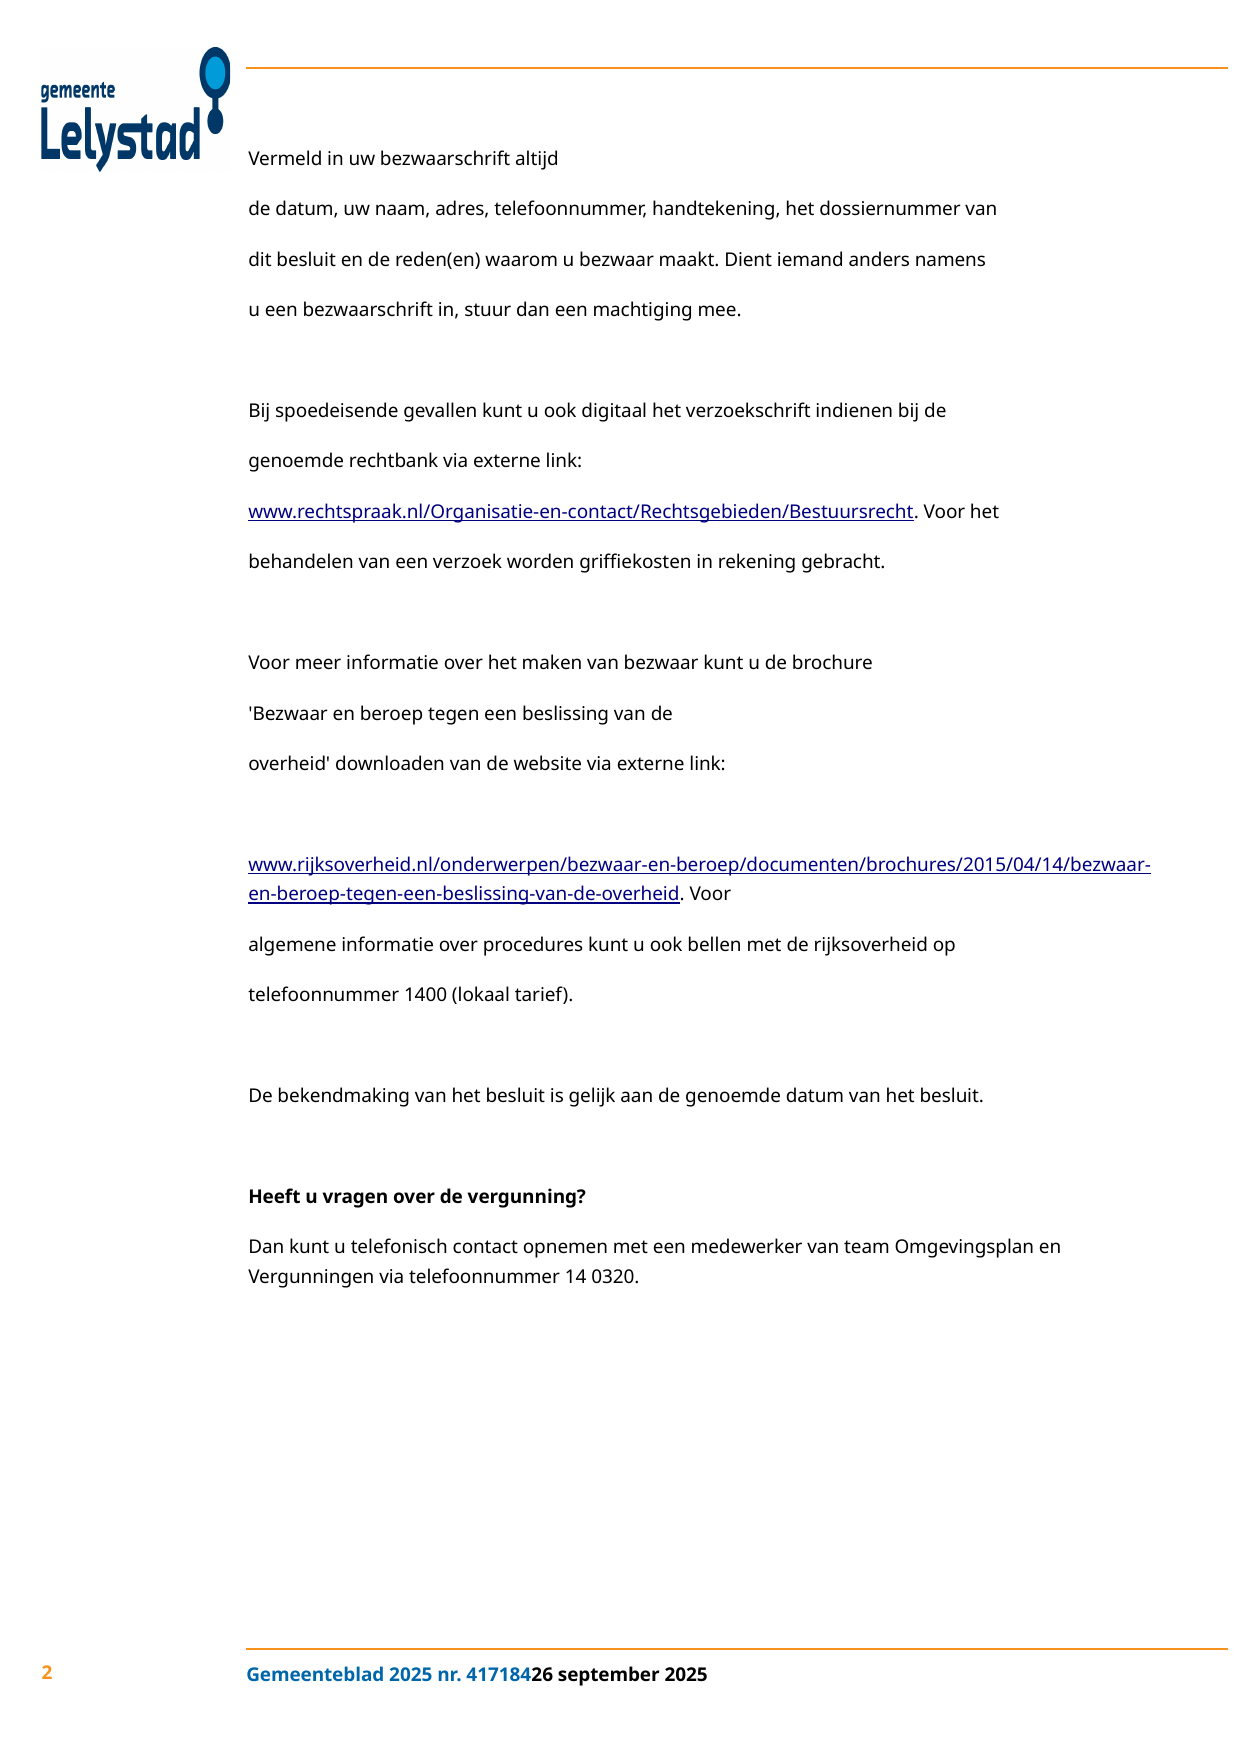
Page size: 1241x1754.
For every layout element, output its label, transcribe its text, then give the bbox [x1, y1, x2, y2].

text 'Bezwaar en beroep tegen een beslissing van de [248, 700, 1152, 726]
text dit besluit en de reden(en) waarom u bezwaar maakt. Dient iemand anders namens [248, 246, 1152, 272]
text Dan kunt u telefonisch contact opnemen met een medewerker van team Omgevingsplan en Vergunningen via telefoonnummer 14 0320. [248, 1233, 1152, 1289]
text Bij spoedeisende gevallen kunt u ook digitaal het verzoekschrift indienen bij de [248, 397, 1152, 423]
text overheid' downloaden van de website via externe link: [248, 750, 1152, 776]
picture [41, 47, 231, 172]
text Voor meer informatie over het maken van bezwaar kunt u de brochure [248, 649, 1152, 675]
text genoemde rechtbank via externe link: [248, 448, 1152, 473]
text www.rechtspraak.nl/Organisatie-en-contact/Rechtsgebieden/Bestuursrecht. Voor het [248, 498, 1152, 524]
text telefoonnummer 1400 (lokaal tarief). [248, 981, 1152, 1007]
text behandelen van een verzoek worden griffiekosten in rekening gebracht. [248, 548, 1152, 574]
text algemene informatie over procedures kunt u ook bellen met de rijksoverheid op [248, 931, 1152, 957]
text u een bezwaarschrift in, stuur dan een machtiging mee. [248, 296, 1152, 322]
text De bekendmaking van het besluit is gelijk aan de genoemde datum van het besluit. [248, 1082, 1152, 1108]
text www.rijksoverheid.nl/onderwerpen/bezwaar-en-beroep/documenten/brochures/2015/04/14/bezwaar-en-beroep-tegen-een-beslissing-van-de-overheid. Voor [248, 851, 1152, 906]
text Vermeld in uw bezwaarschrift altijd [248, 145, 1152, 171]
text Heeft u vragen over de vergunning? [248, 1183, 1152, 1209]
text de datum, uw naam, adres, telefoonnummer, handtekening, het dossiernummer van [248, 196, 1152, 221]
